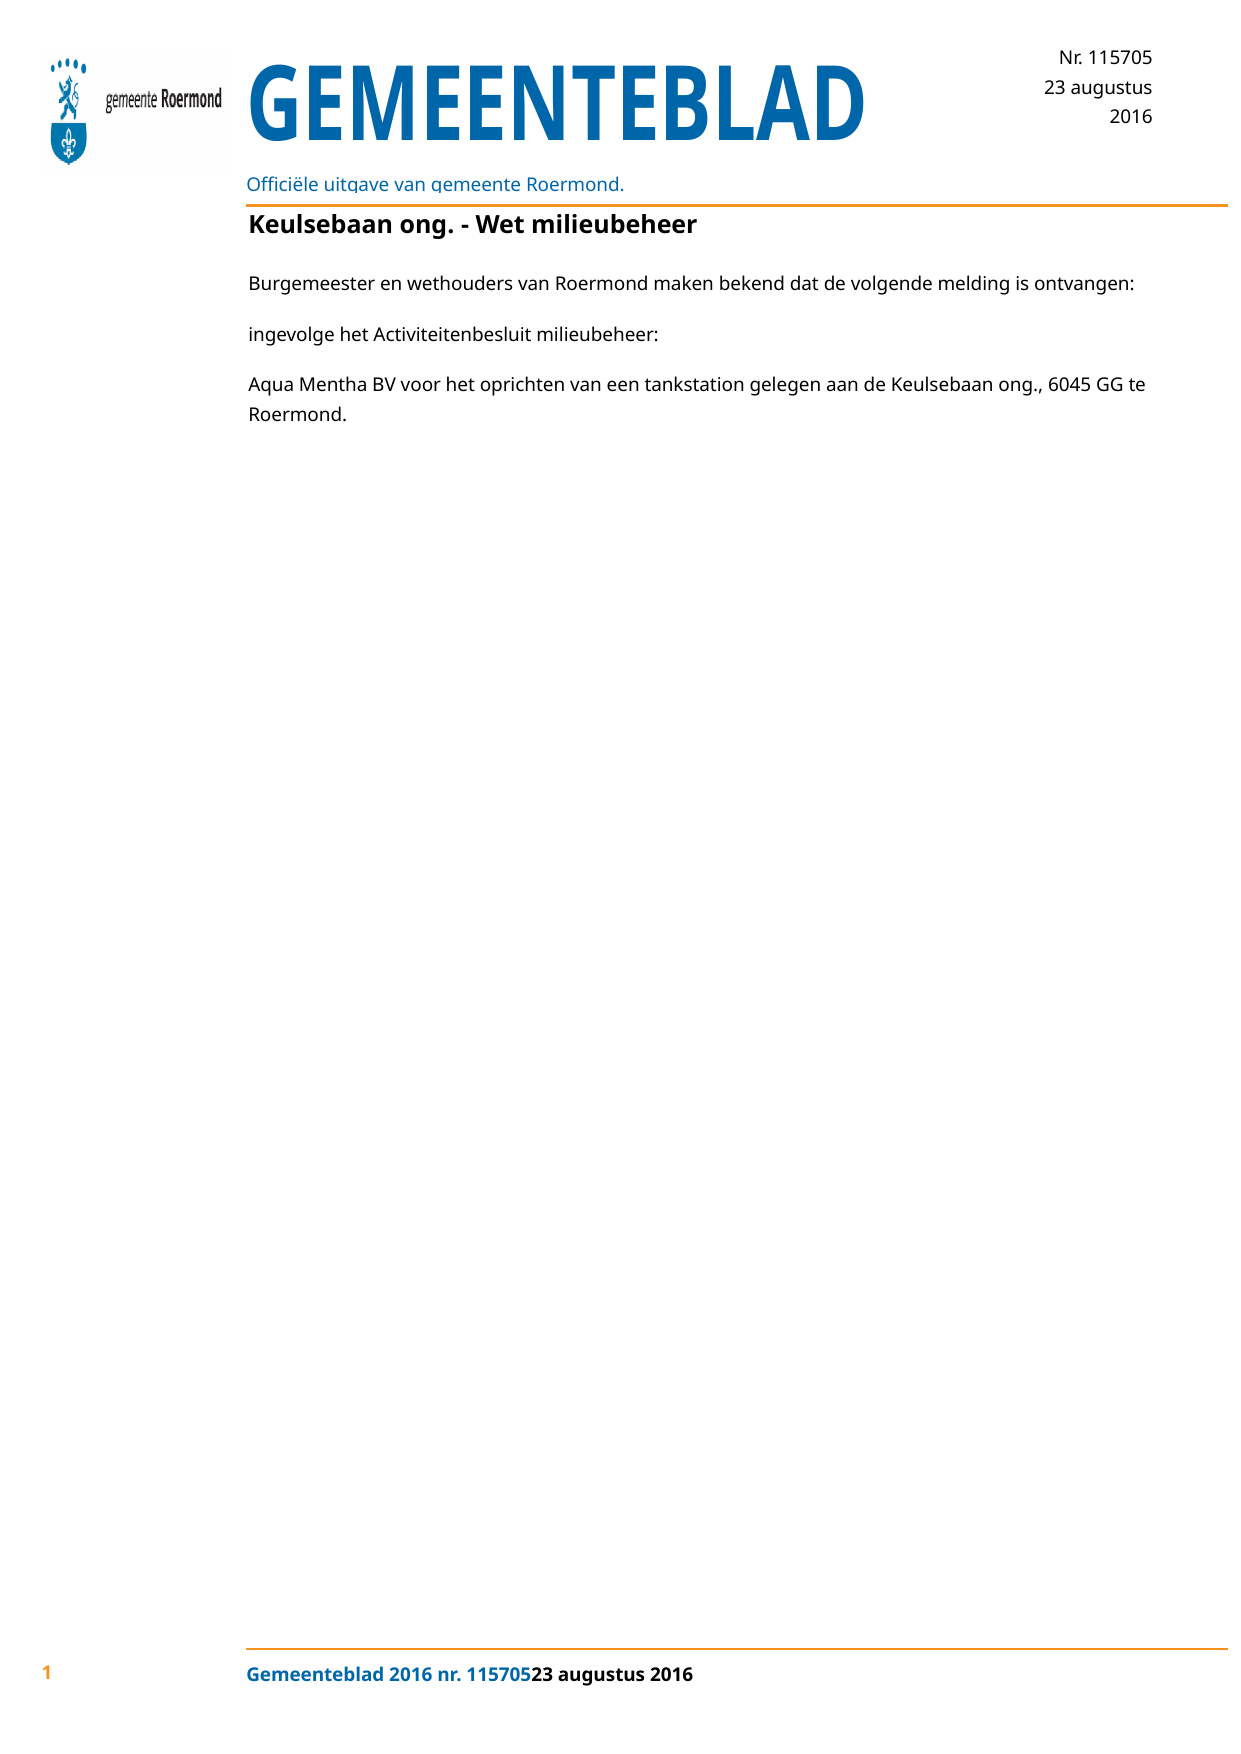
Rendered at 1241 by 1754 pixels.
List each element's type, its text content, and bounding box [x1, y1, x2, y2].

text Aqua Mentha BV voor het oprichten van een tankstation gelegen aan de Keulsebaan ong., 6045 GG te Roermond. [248, 371, 1152, 426]
text Burgemeester en wethouders van Roermond maken bekend dat de volgende melding is ontvangen: [248, 270, 1152, 296]
text Keulsebaan ong. - Wet milieubeheer [248, 207, 1152, 241]
text ingevolge het Activiteitenbesluit milieubeheer: [248, 321, 1152, 346]
picture [41, 47, 231, 172]
